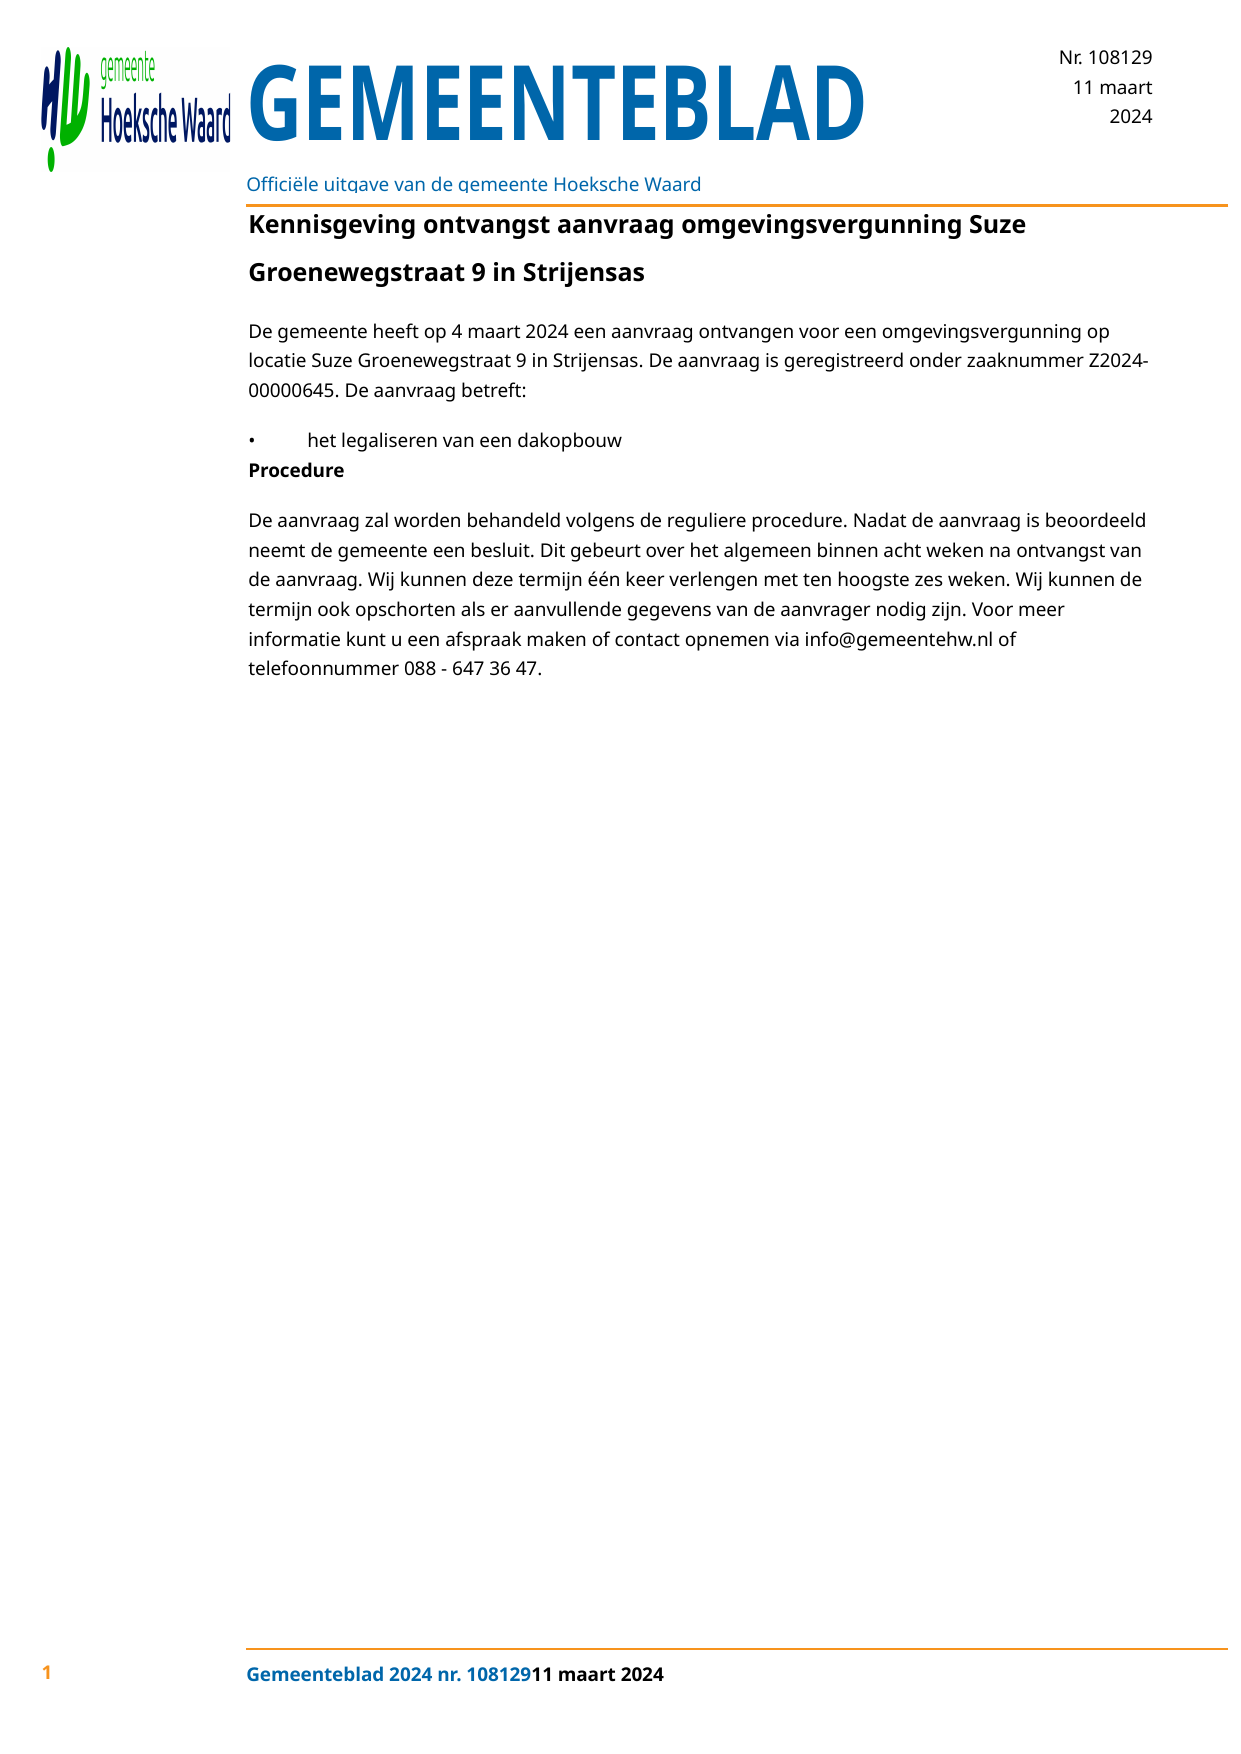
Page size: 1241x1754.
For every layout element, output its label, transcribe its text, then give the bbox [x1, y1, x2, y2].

text Procedure [248, 457, 1152, 483]
text Kennisgeving ontvangst aanvraag omgevingsvergunning Suze Groenewegstraat 9 in Strijensas [248, 207, 1152, 288]
text De gemeente heeft op 4 maart 2024 een aanvraag ontvangen voor een omgevingsvergunning op locatie Suze Groenewegstraat 9 in Strijensas. De aanvraag is geregistreerd onder zaaknummer Z2024-00000645. De aanvraag betreft: [248, 318, 1152, 403]
text De aanvraag zal worden behandeld volgens de reguliere procedure. Nadat de aanvraag is beoordeeld neemt de gemeente een besluit. Dit gebeurt over het algemeen binnen acht weken na ontvangst van de aanvraag. Wij kunnen deze termijn één keer verlengen met ten hoogste zes weken. Wij kunnen de termijn ook opschorten als er aanvullende gegevens van de aanvrager nodig zijn. Voor meer informatie kunt u een afspraak maken of contact opnemen via info@gemeentehw.nl of telefoonnummer 088 - 647 36 47. [248, 507, 1152, 681]
picture [41, 47, 231, 172]
list het legaliseren van een dakopbouw [248, 427, 1152, 453]
